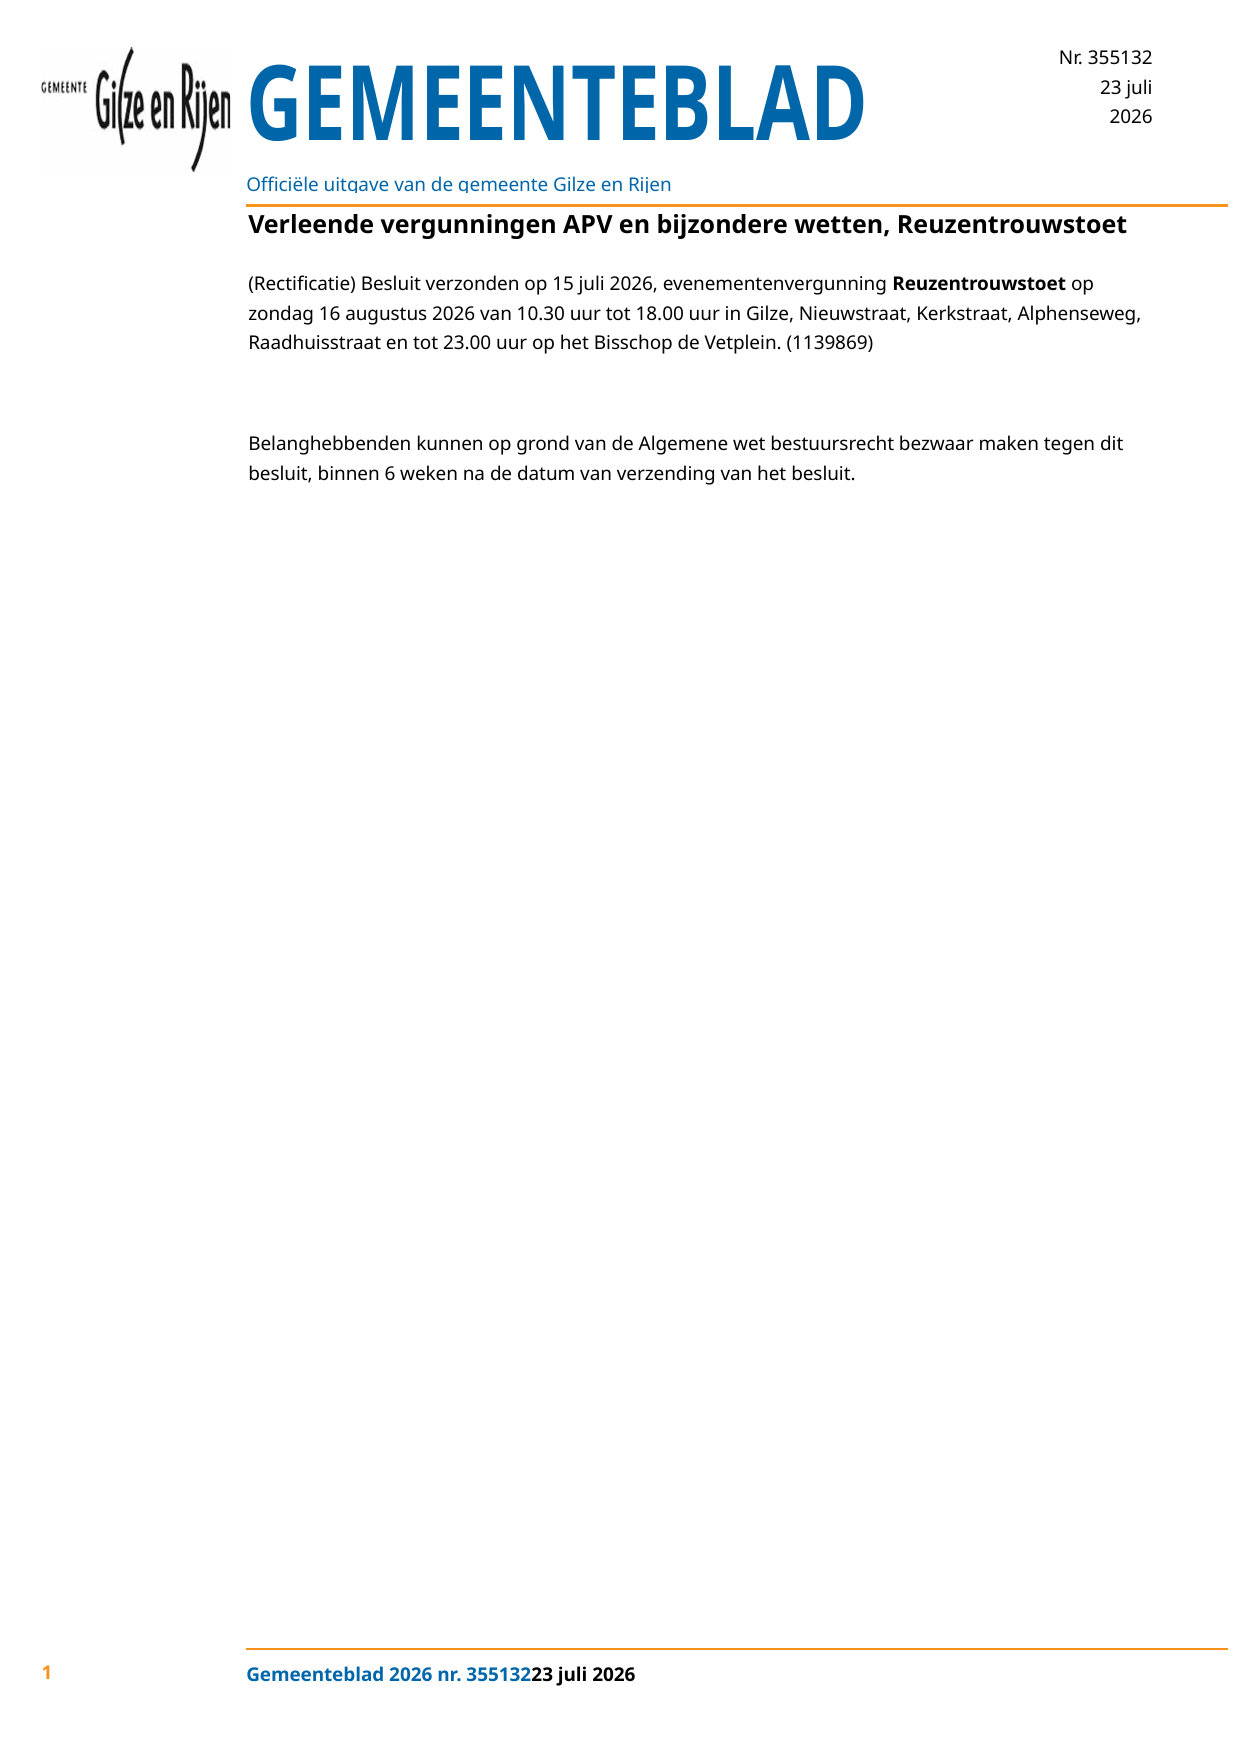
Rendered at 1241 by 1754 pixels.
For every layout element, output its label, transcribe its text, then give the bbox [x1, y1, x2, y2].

text (Rectificatie) Besluit verzonden op 15 juli 2026, evenementenvergunning Reuzentrouwstoet op zondag 16 augustus 2026 van 10.30 uur tot 18.00 uur in Gilze, Nieuwstraat, Kerkstraat, Alphenseweg, Raadhuisstraat en tot 23.00 uur op het Bisschop de Vetplein. (1139869) [248, 270, 1152, 355]
text Belanghebbenden kunnen op grond van de Algemene wet bestuursrecht bezwaar maken tegen dit besluit, binnen 6 weken na de datum van verzending van het besluit. [248, 430, 1152, 486]
text Verleende vergunningen APV en bijzondere wetten, Reuzentrouwstoet [248, 207, 1152, 241]
picture [41, 47, 231, 172]
